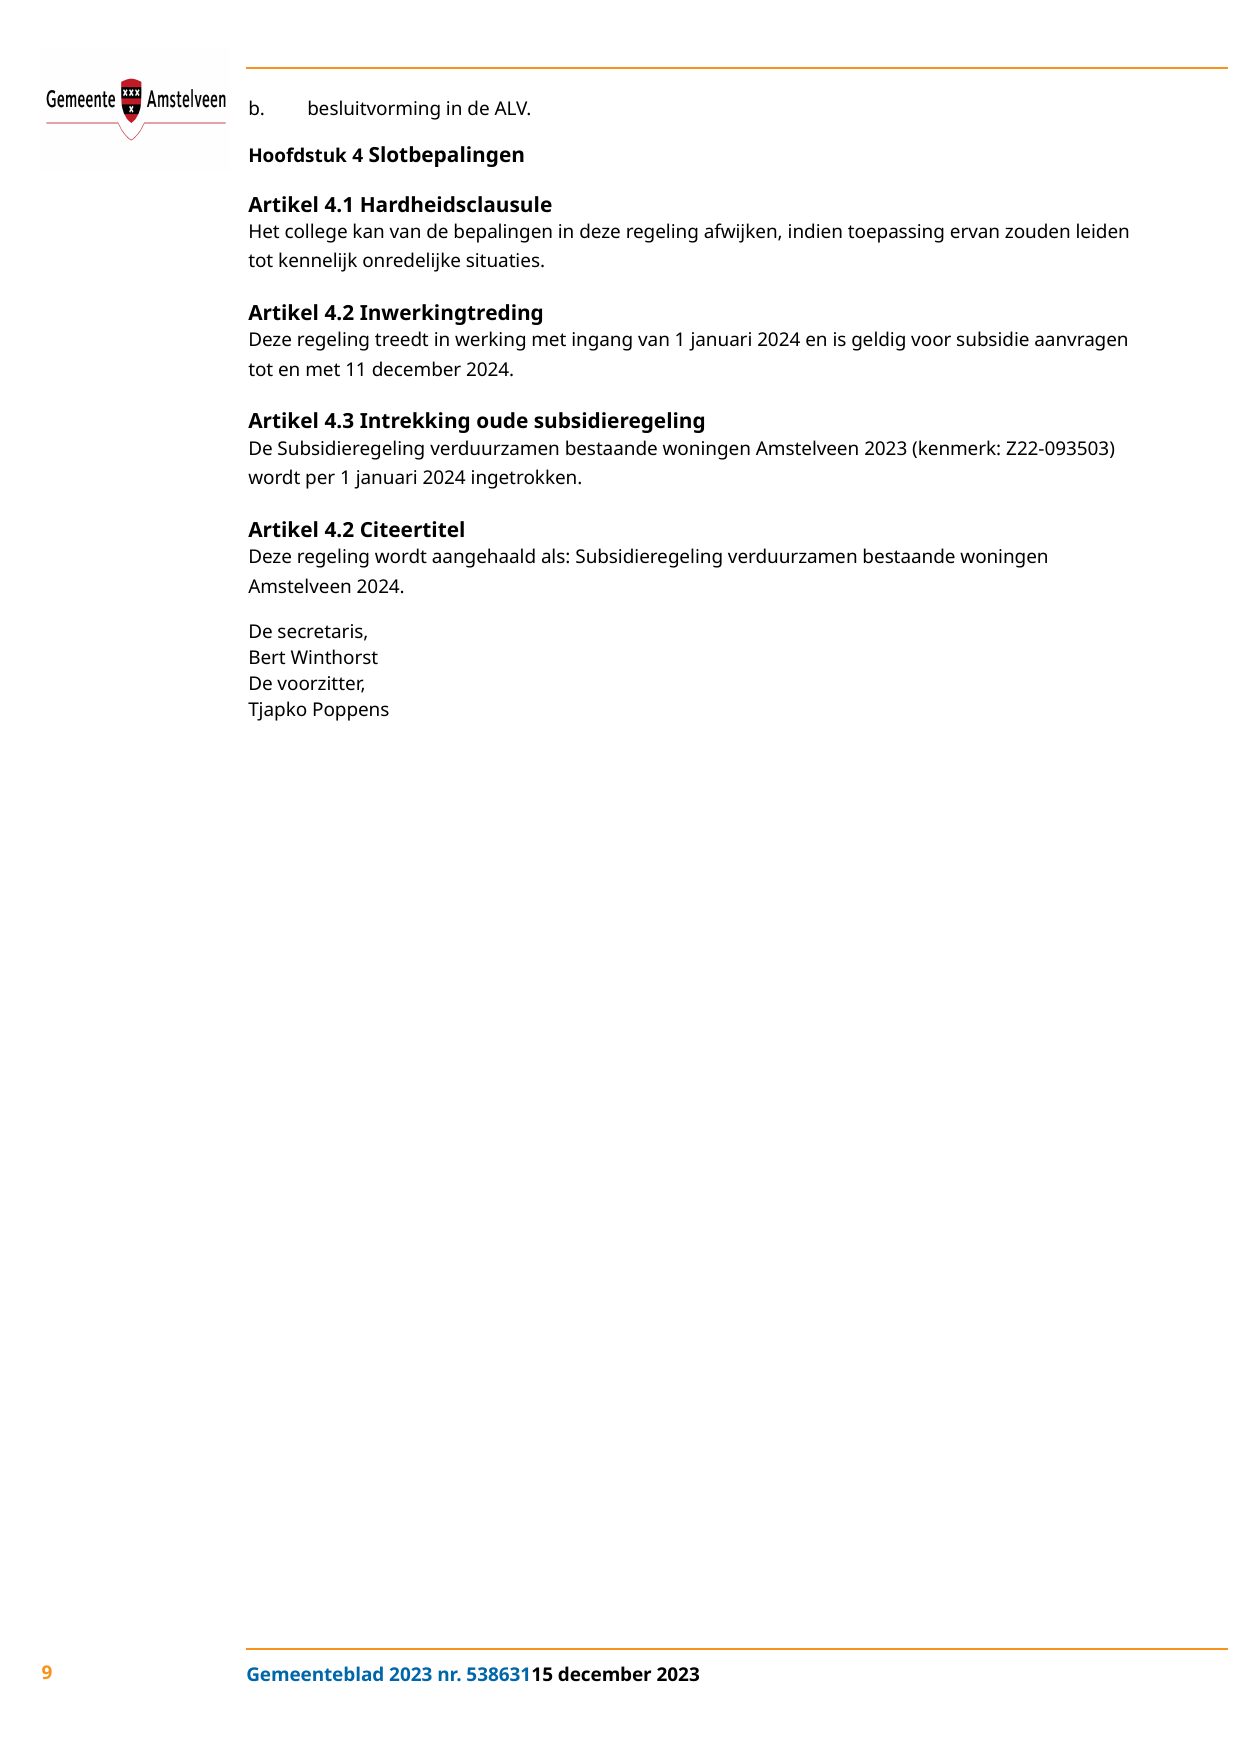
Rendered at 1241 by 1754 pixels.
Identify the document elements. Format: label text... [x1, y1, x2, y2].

text Het college kan van de bepalingen in deze regeling afwijken, indien toepassing ervan zouden leiden tot kennelijk onredelijke situaties. [248, 218, 1152, 273]
text Deze regeling treedt in werking met ingang van 1 januari 2024 en is geldig voor subsidie aanvragen tot en met 11 december 2024. [248, 327, 1152, 382]
text De voorzitter, [248, 670, 1152, 696]
text De secretaris, [248, 619, 1152, 644]
list besluitvorming in de ALV. [248, 95, 1152, 121]
text Artikel 4.2 Inwerkingtreding [248, 298, 1152, 327]
text Tjapko Poppens [248, 696, 1152, 722]
text Bert Winthorst [248, 644, 1152, 670]
text Deze regeling wordt aangehaald als: Subsidieregeling verduurzamen bestaande woningen Amstelveen 2024. [248, 543, 1152, 599]
text Artikel 4.2 Citeertitel [248, 515, 1152, 543]
picture [41, 47, 231, 172]
text Artikel 4.3 Intrekking oude subsidieregeling [248, 407, 1152, 435]
text Artikel 4.1 Hardheidsclausule [248, 190, 1152, 218]
text De Subsidieregeling verduurzamen bestaande woningen Amstelveen 2023 (kenmerk: Z22-093503) wordt per 1 januari 2024 ingetrokken. [248, 435, 1152, 490]
text Hoofdstuk 4 Slotbepalingen [248, 140, 1152, 169]
